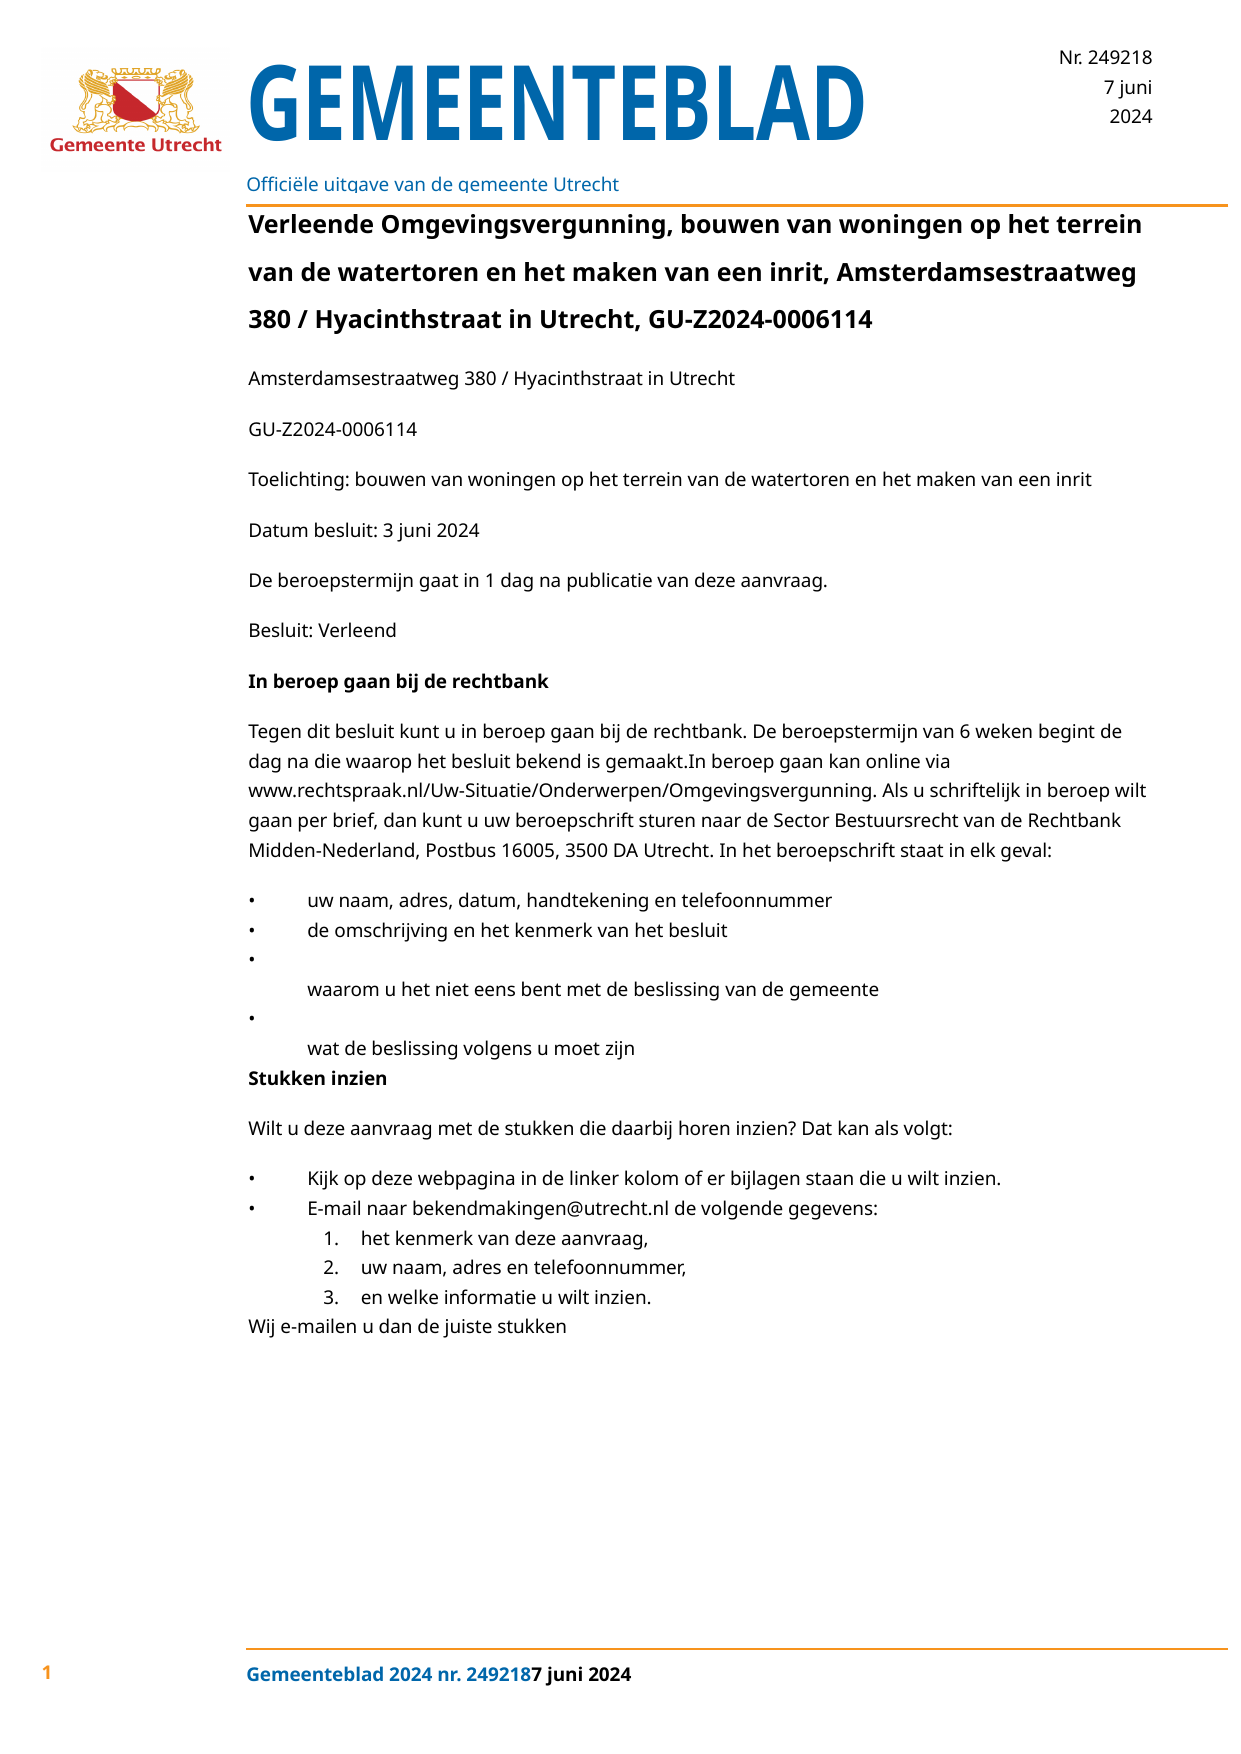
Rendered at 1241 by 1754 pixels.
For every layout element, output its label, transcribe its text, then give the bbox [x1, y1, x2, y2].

text Stukken inzien [248, 1065, 1152, 1090]
text GU-Z2024-0006114 [248, 416, 1152, 442]
list uw naam, adres en telefoonnummer, [323, 1254, 1152, 1280]
text Besluit: Verleend [248, 618, 1152, 643]
list E-mail naar bekendmakingen@utrecht.nl de volgende gegevens: [248, 1195, 1152, 1221]
list Kijk op deze webpagina in de linker kolom of er bijlagen staan die u wilt inzien. [248, 1166, 1152, 1191]
text Datum besluit: 3 juni 2024 [248, 517, 1152, 542]
list het kenmerk van deze aanvraag, [323, 1225, 1152, 1250]
list de omschrijving en het kenmerk van het besluit [248, 917, 1152, 942]
text In beroep gaan bij de rechtbank [248, 668, 1152, 694]
text Tegen dit besluit kunt u in beroep gaan bij de rechtbank. De beroepstermijn van 6 weken begint de dag na die waarop het besluit bekend is gemaakt.In beroep gaan kan online via www.rechtspraak.nl/Uw-Situatie/Onderwerpen/Omgevingsvergunning. Als u schriftelijk in beroep wilt gaan per brief, dan kunt u uw beroepschrift sturen naar de Sector Bestuursrecht van de Rechtbank Midden-Nederland, Postbus 16005, 3500 DA Utrecht. In het beroepschrift staat in elk geval: [248, 718, 1152, 862]
list wat de beslissing volgens u moet zijn [248, 1035, 1152, 1061]
text Toelichting: bouwen van woningen op het terrein van de watertoren en het maken van een inrit [248, 466, 1152, 492]
list waarom u het niet eens bent met de beslissing van de gemeente [248, 976, 1152, 1002]
text Amsterdamsestraatweg 380 / Hyacinthstraat in Utrecht [248, 366, 1152, 391]
text Wij e-mailen u dan de juiste stukken [248, 1313, 1152, 1339]
text Verleende Omgevingsvergunning, bouwen van woningen op het terrein van de watertoren en het maken van een inrit, Amsterdamsestraatweg 380 / Hyacinthstraat in Utrecht, GU-Z2024-0006114 [248, 207, 1152, 336]
picture [41, 47, 231, 172]
text De beroepstermijn gaat in 1 dag na publicatie van deze aanvraag. [248, 567, 1152, 593]
list uw naam, adres, datum, handtekening en telefoonnummer [248, 887, 1152, 913]
list en welke informatie u wilt inzien. [323, 1284, 1152, 1309]
text Wilt u deze aanvraag met de stukken die daarbij horen inzien? Dat kan als volgt: [248, 1115, 1152, 1141]
